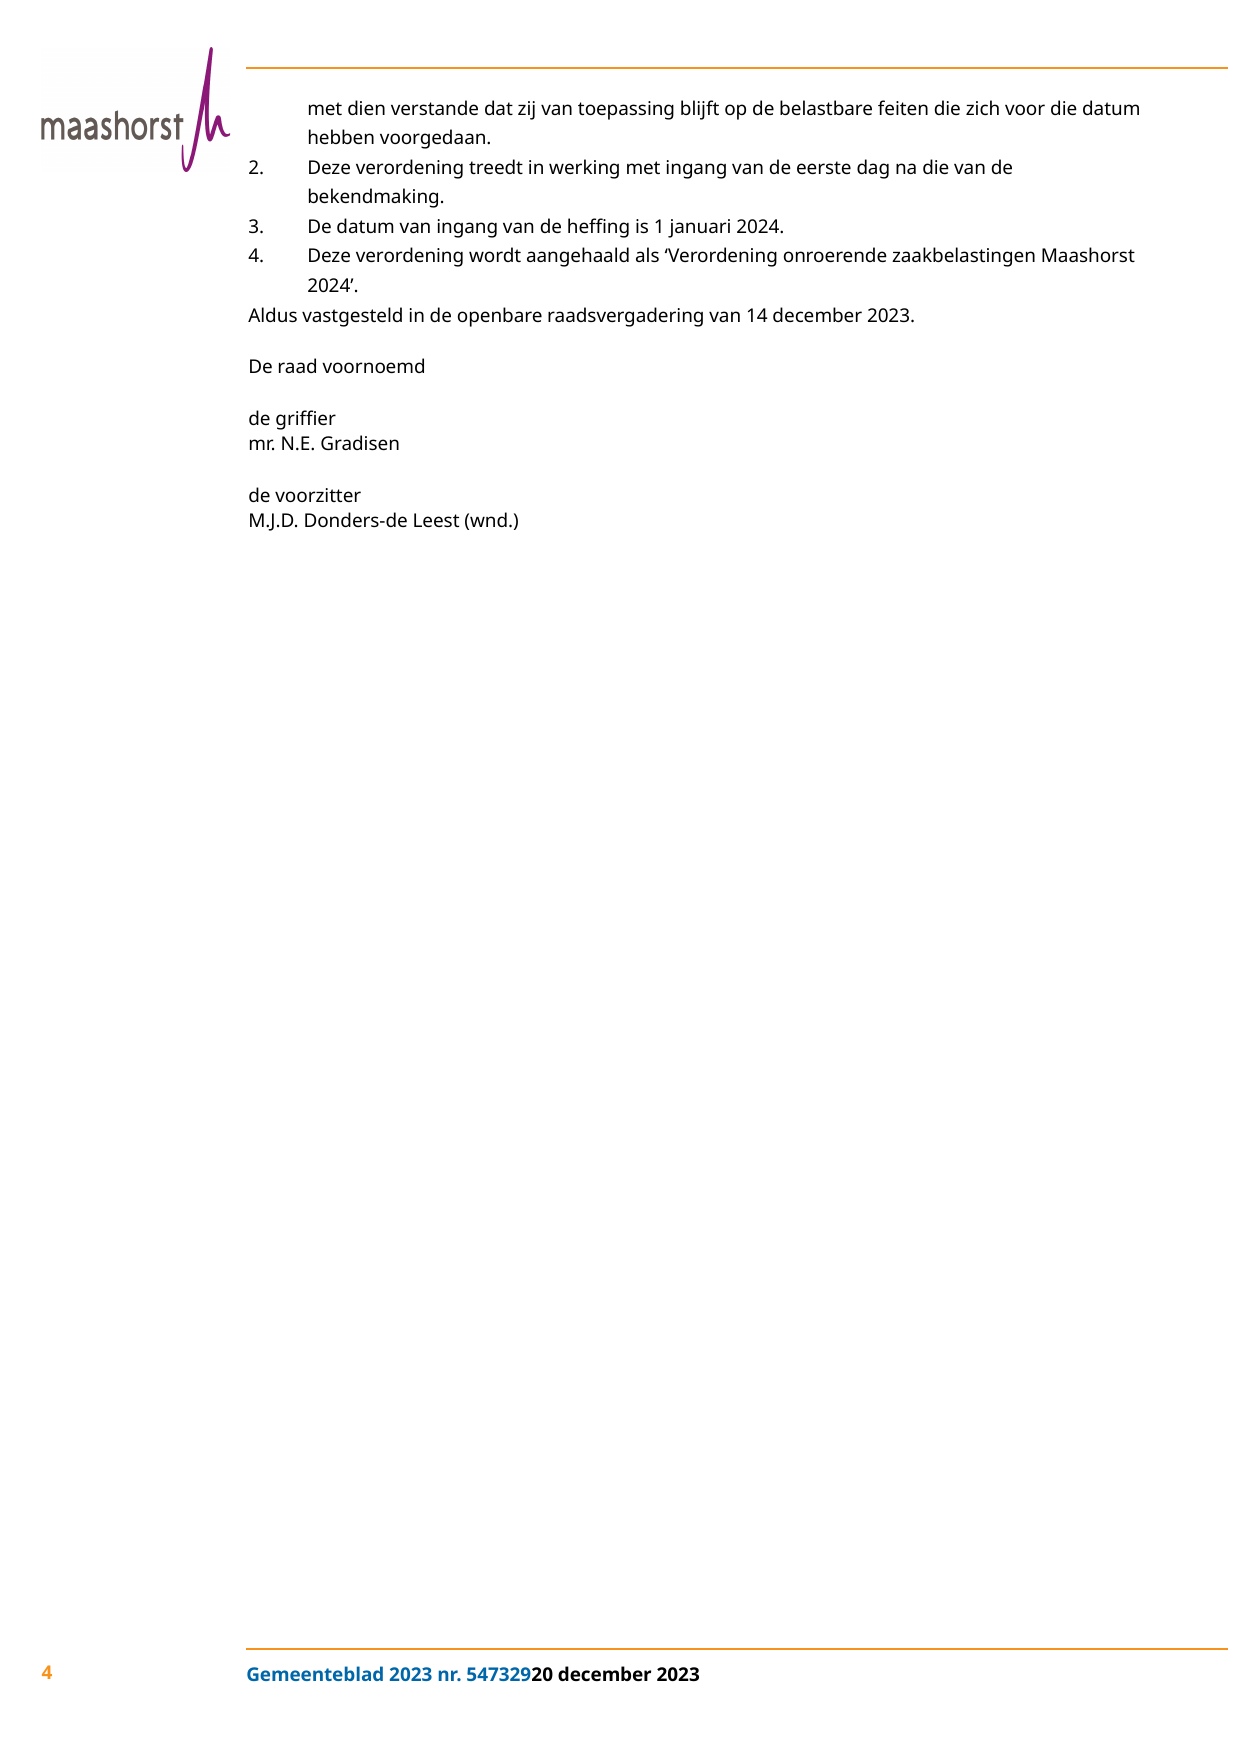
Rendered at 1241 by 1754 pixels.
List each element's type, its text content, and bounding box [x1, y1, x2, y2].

text de griffier [248, 405, 1152, 431]
picture [41, 47, 231, 172]
text M.J.D. Donders-de Leest (wnd.) [248, 508, 1152, 533]
list De datum van ingang van de heffing is 1 januari 2024. [248, 213, 1152, 239]
list met dien verstande dat zij van toepassing blijft op de belastbare feiten die zich voor die datum hebben voorgedaan. [248, 95, 1152, 150]
text de voorzitter [248, 482, 1152, 508]
list Deze verordening wordt aangehaald als ‘Verordening onroerende zaakbelastingen Maashorst 2024’. [248, 243, 1152, 298]
text Aldus vastgesteld in de openbare raadsvergadering van 14 december 2023. [248, 302, 1152, 328]
text mr. N.E. Gradisen [248, 431, 1152, 456]
text De raad voornoemd [248, 353, 1152, 379]
list Deze verordening treedt in werking met ingang van de eerste dag na die van de bekendmaking. [248, 154, 1152, 209]
